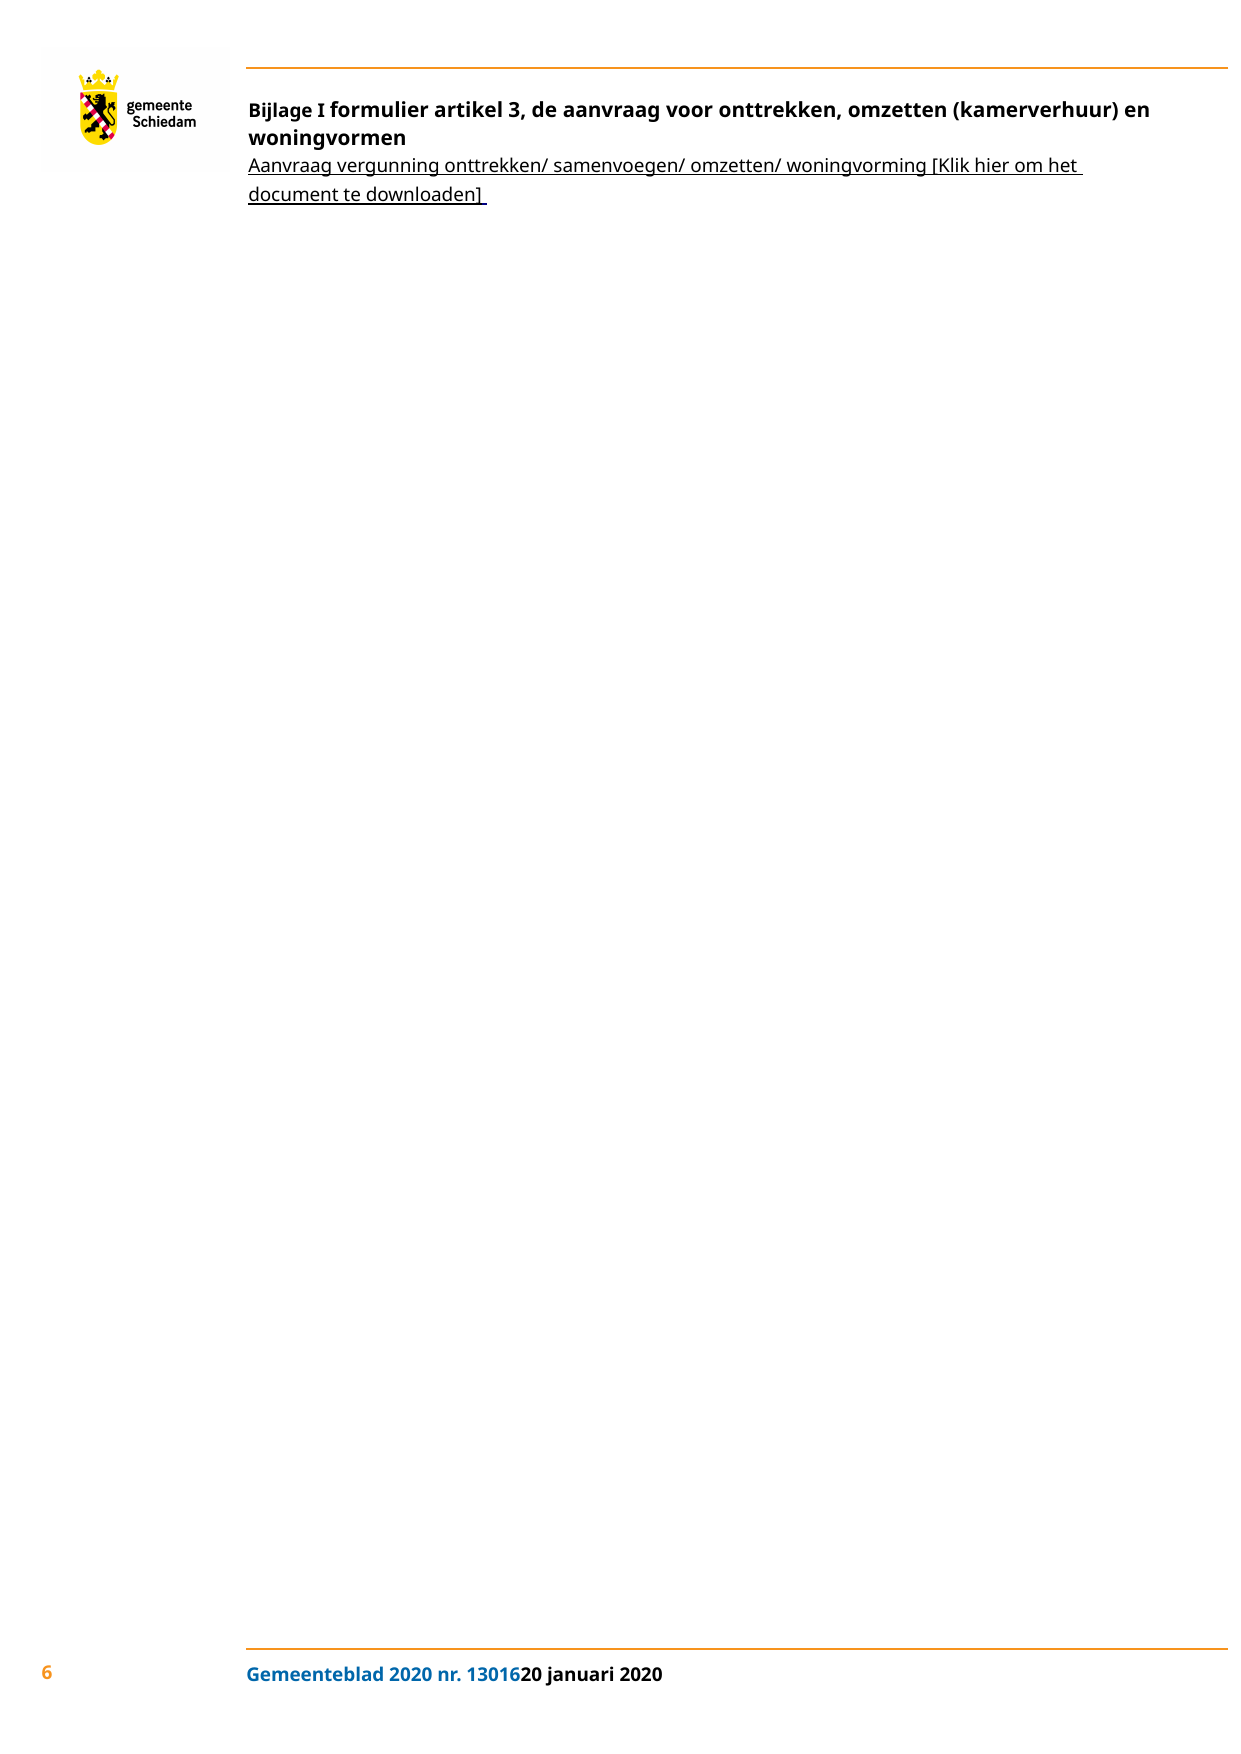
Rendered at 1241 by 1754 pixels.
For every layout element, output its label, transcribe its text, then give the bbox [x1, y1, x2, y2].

text Aanvraag vergunning onttrekken/ samenvoegen/ omzetten/ woningvorming [Klik hier om het document te downloaden] [248, 152, 1152, 207]
picture [41, 47, 231, 172]
text Bijlage I formulier artikel 3, de aanvraag voor onttrekken, omzetten (kamerverhuur) en woningvormen [248, 95, 1152, 152]
